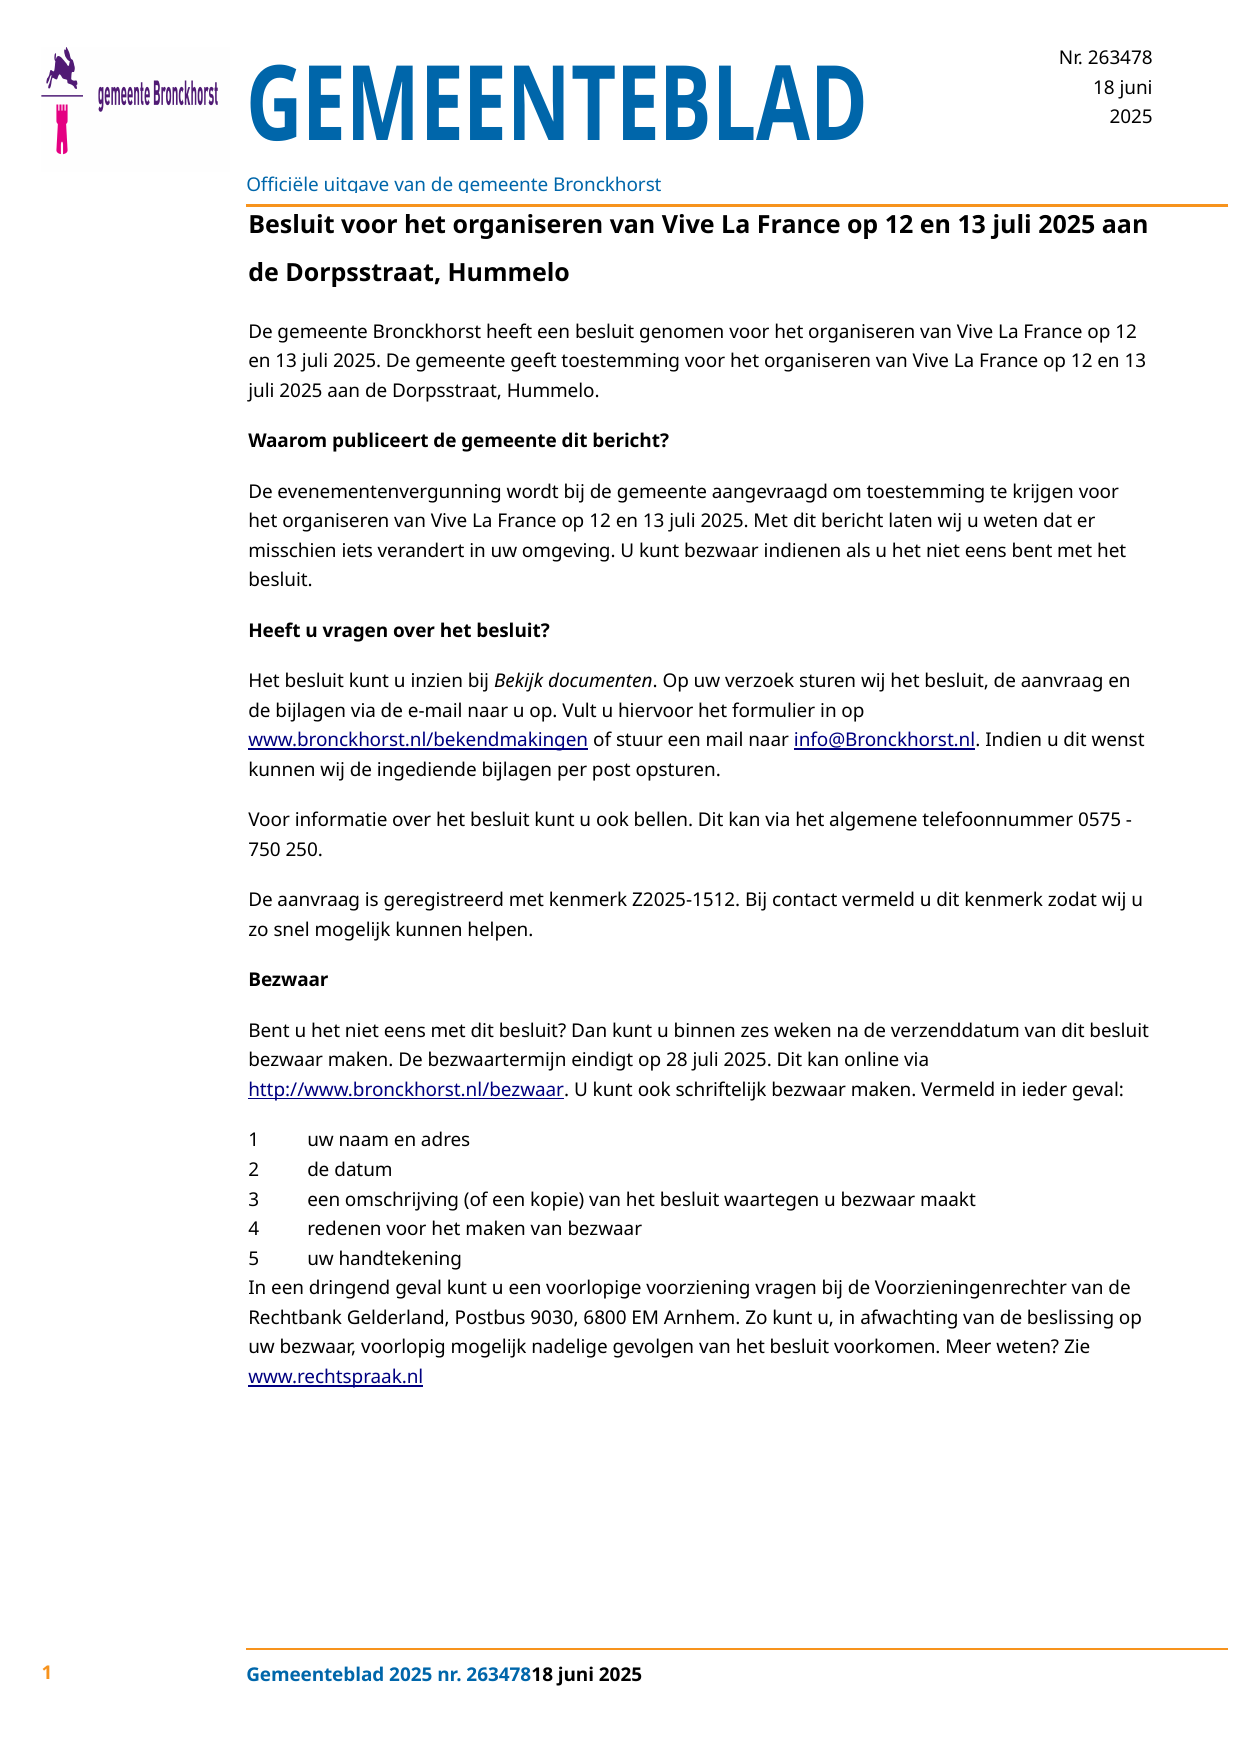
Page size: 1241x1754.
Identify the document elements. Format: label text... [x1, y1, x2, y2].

text Bent u het niet eens met dit besluit? Dan kunt u binnen zes weken na de verzenddatum van dit besluit bezwaar maken. De bezwaartermijn eindigt op 28 juli 2025. Dit kan online via http://www.bronckhorst.nl/bezwaar. U kunt ook schriftelijk bezwaar maken. Vermeld in ieder geval: [248, 1017, 1152, 1102]
list een omschrijving (of een kopie) van het besluit waartegen u bezwaar maakt [248, 1186, 1152, 1212]
list de datum [248, 1156, 1152, 1182]
picture [41, 47, 231, 172]
text Waarom publiceert de gemeente dit bericht? [248, 427, 1152, 453]
text De evenementenvergunning wordt bij de gemeente aangevraagd om toestemming te krijgen voor het organiseren van Vive La France op 12 en 13 juli 2025. Met dit bericht laten wij u weten dat er misschien iets verandert in uw omgeving. U kunt bezwaar indienen als u het niet eens bent met het besluit. [248, 478, 1152, 592]
text Bezwaar [248, 967, 1152, 992]
list uw naam en adres [248, 1127, 1152, 1152]
text De aanvraag is geregistreerd met kenmerk Z2025-1512. Bij contact vermeld u dit kenmerk zodat wij u zo snel mogelijk kunnen helpen. [248, 887, 1152, 942]
text De gemeente Bronckhorst heeft een besluit genomen voor het organiseren van Vive La France op 12 en 13 juli 2025. De gemeente geeft toestemming voor het organiseren van Vive La France op 12 en 13 juli 2025 aan de Dorpsstraat, Hummelo. [248, 318, 1152, 403]
list redenen voor het maken van bezwaar [248, 1215, 1152, 1241]
text Besluit voor het organiseren van Vive La France op 12 en 13 juli 2025 aan de Dorpsstraat, Hummelo [248, 207, 1152, 288]
text Voor informatie over het besluit kunt u ook bellen. Dit kan via het algemene telefoonnummer 0575 - 750 250. [248, 807, 1152, 862]
list uw handtekening [248, 1245, 1152, 1271]
text In een dringend geval kunt u een voorlopige voorziening vragen bij de Voorzieningenrechter van de Rechtbank Gelderland, Postbus 9030, 6800 EM Arnhem. Zo kunt u, in afwachting van de beslissing op uw bezwaar, voorlopig mogelijk nadelige gevolgen van het besluit voorkomen. Meer weten? Zie www.rechtspraak.nl [248, 1274, 1152, 1389]
text Het besluit kunt u inzien bij Bekijk documenten. Op uw verzoek sturen wij het besluit, de aanvraag en de bijlagen via de e-mail naar u op. Vult u hiervoor het formulier in op www.bronckhorst.nl/bekendmakingen of stuur een mail naar info@Bronckhorst.nl. Indien u dit wenst kunnen wij de ingediende bijlagen per post opsturen. [248, 667, 1152, 782]
text Heeft u vragen over het besluit? [248, 617, 1152, 643]
